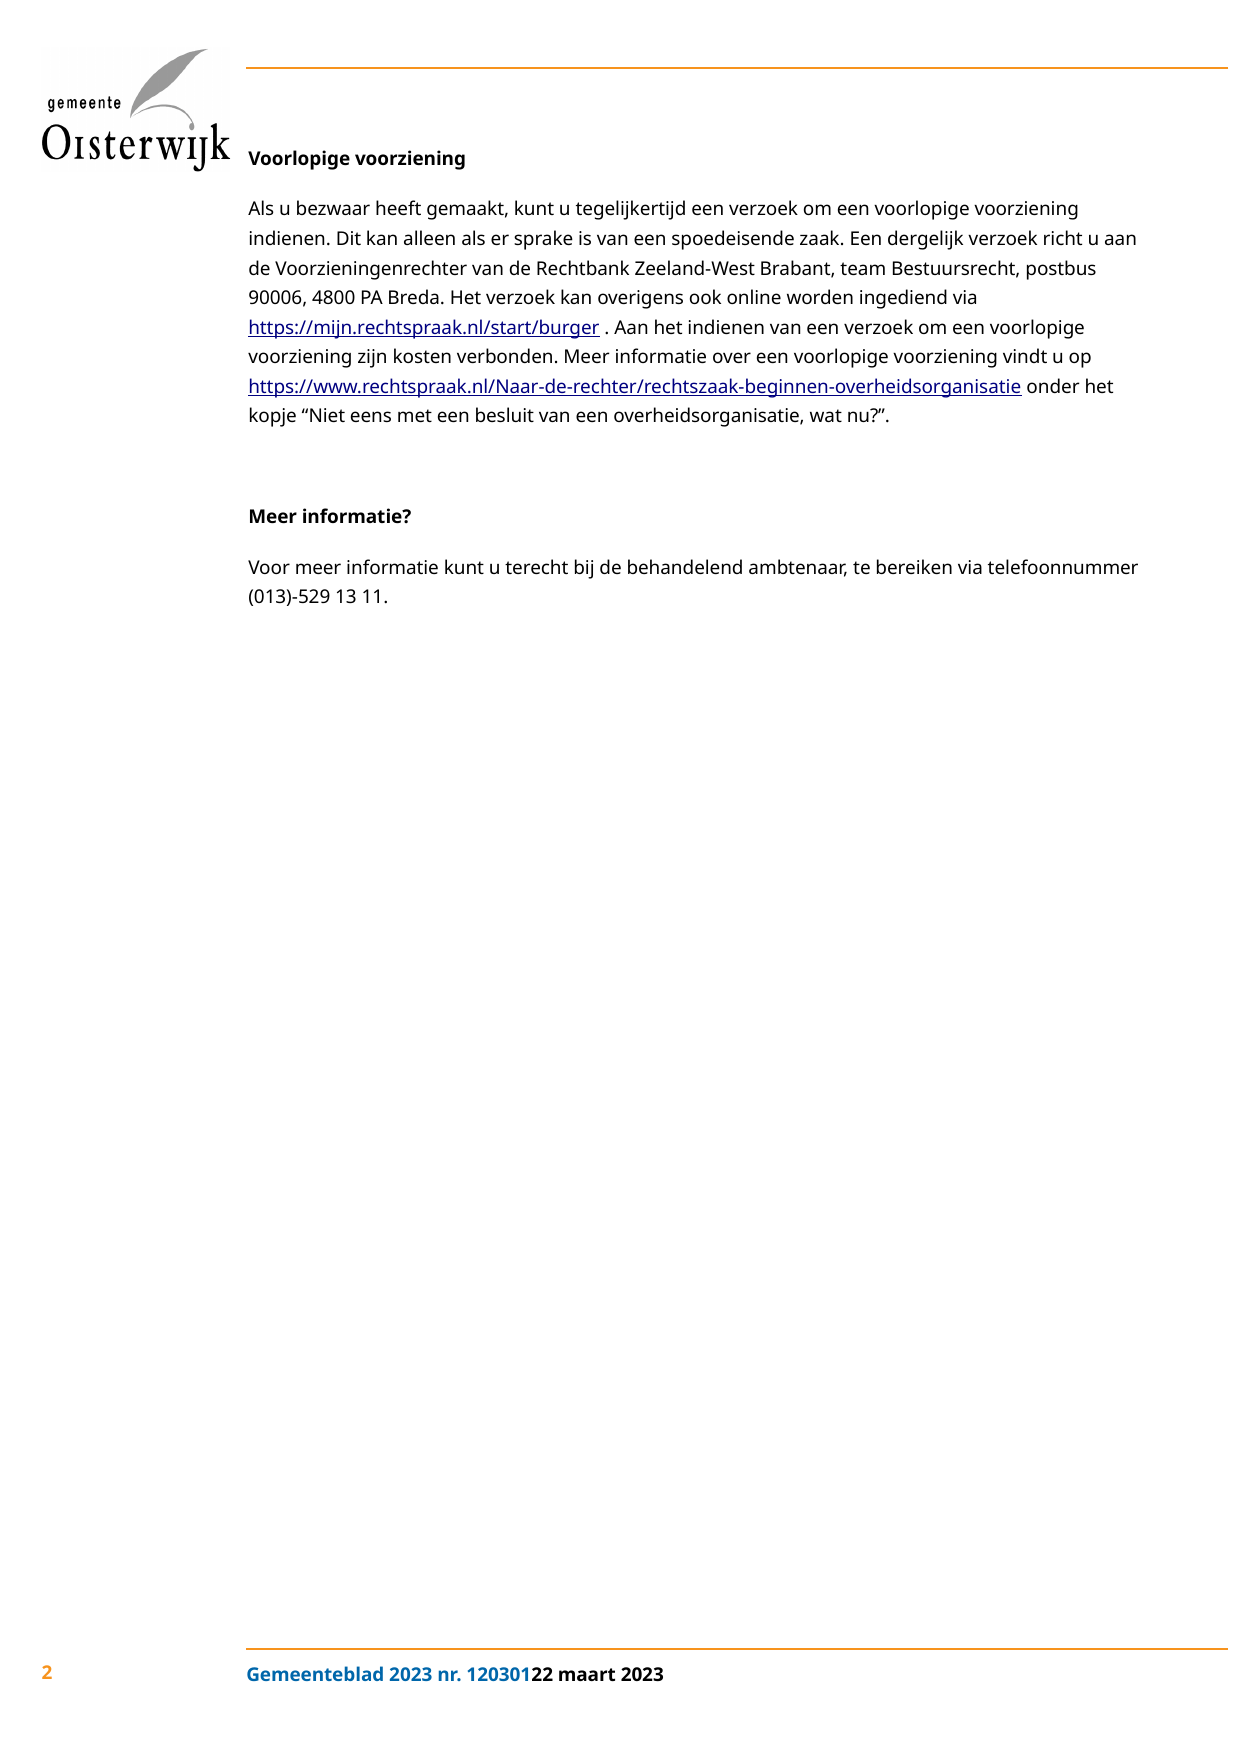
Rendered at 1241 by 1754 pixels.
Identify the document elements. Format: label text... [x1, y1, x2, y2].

text Meer informatie? [248, 503, 1152, 529]
text Voor meer informatie kunt u terecht bij de behandelend ambtenaar, te bereiken via telefoonnummer (013)-529 13 11. [248, 554, 1152, 609]
picture [41, 47, 231, 172]
text Voorlopige voorziening [248, 145, 1152, 171]
text Als u bezwaar heeft gemaakt, kunt u tegelijkertijd een verzoek om een voorlopige voorziening indienen. Dit kan alleen als er sprake is van een spoedeisende zaak. Een dergelijk verzoek richt u aan de Voorzieningenrechter van de Rechtbank Zeeland-West Brabant, team Bestuursrecht, postbus 90006, 4800 PA Breda. Het verzoek kan overigens ook online worden ingediend via https://mijn.rechtspraak.nl/start/burger . Aan het indienen van een verzoek om een voorlopige voorziening zijn kosten verbonden. Meer informatie over een voorlopige voorziening vindt u op https://www.rechtspraak.nl/Naar-de-rechter/rechtszaak-beginnen-overheidsorganisatie onder het kopje “Niet eens met een besluit van een overheidsorganisatie, wat nu?”. [248, 196, 1152, 428]
